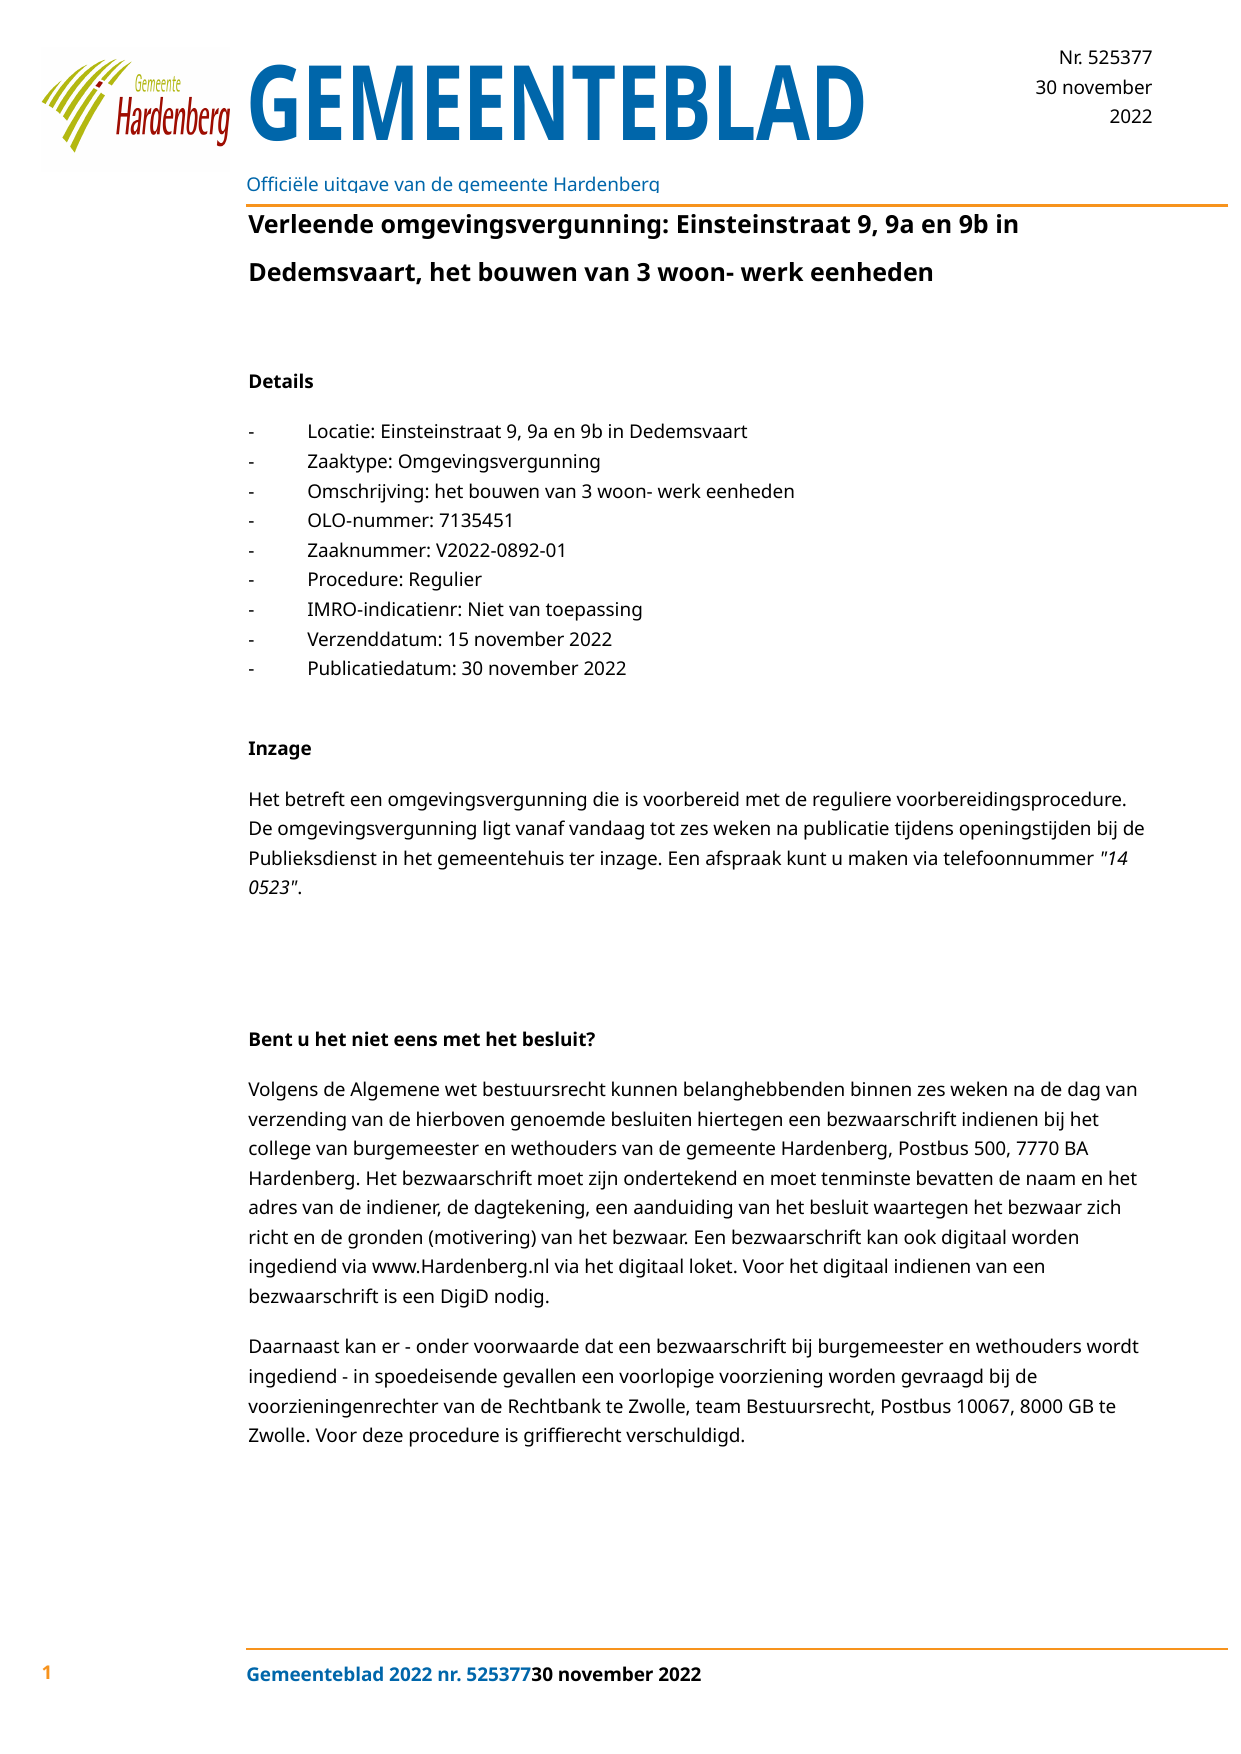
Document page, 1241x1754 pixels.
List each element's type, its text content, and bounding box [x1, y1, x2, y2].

text Inzage [248, 735, 1152, 761]
list Zaaktype: Omgevingsvergunning [248, 448, 1152, 474]
picture [41, 47, 231, 172]
text Bent u het niet eens met het besluit? [248, 1026, 1152, 1052]
text Daarnaast kan er - onder voorwaarde dat een bezwaarschrift bij burgemeester en wethouders wordt ingediend - in spoedeisende gevallen een voorlopige voorziening worden gevraagd bij de voorzieningenrechter van de Rechtbank te Zwolle, team Bestuursrecht, Postbus 10067, 8000 GB te Zwolle. Voor deze procedure is griffierecht verschuldigd. [248, 1334, 1152, 1448]
list Omschrijving: het bouwen van 3 woon- werk eenheden [248, 478, 1152, 504]
list Publicatiedatum: 30 november 2022 [248, 655, 1152, 681]
text Details [248, 368, 1152, 394]
list Procedure: Regulier [248, 567, 1152, 592]
list Locatie: Einsteinstraat 9, 9a en 9b in Dedemsvaart [248, 419, 1152, 444]
list OLO-nummer: 7135451 [248, 507, 1152, 533]
text Het betreft een omgevingsvergunning die is voorbereid met de reguliere voorbereidingsprocedure. De omgevingsvergunning ligt vanaf vandaag tot zes weken na publicatie tijdens openingstijden bij de Publieksdienst in het gemeentehuis ter inzage. Een afspraak kunt u maken via telefoonnummer "14 0523". [248, 786, 1152, 900]
text Volgens de Algemene wet bestuursrecht kunnen belanghebbenden binnen zes weken na de dag van verzending van de hierboven genoemde besluiten hiertegen een bezwaarschrift indienen bij het college van burgemeester en wethouders van de gemeente Hardenberg, Postbus 500, 7770 BA Hardenberg. Het bezwaarschrift moet zijn ondertekend en moet tenminste bevatten de naam en het adres van de indiener, de dagtekening, een aanduiding van het besluit waartegen het bezwaar zich richt en de gronden (motivering) van het bezwaar. Een bezwaarschrift kan ook digitaal worden ingediend via www.Hardenberg.nl via het digitaal loket. Voor het digitaal indienen van een bezwaarschrift is een DigiD nodig. [248, 1076, 1152, 1309]
text Verleende omgevingsvergunning: Einsteinstraat 9, 9a en 9b in Dedemsvaart, het bouwen van 3 woon- werk eenheden [248, 207, 1152, 288]
list IMRO-indicatienr: Niet van toepassing [248, 596, 1152, 622]
list Zaaknummer: V2022-0892-01 [248, 537, 1152, 563]
list Verzenddatum: 15 november 2022 [248, 626, 1152, 652]
